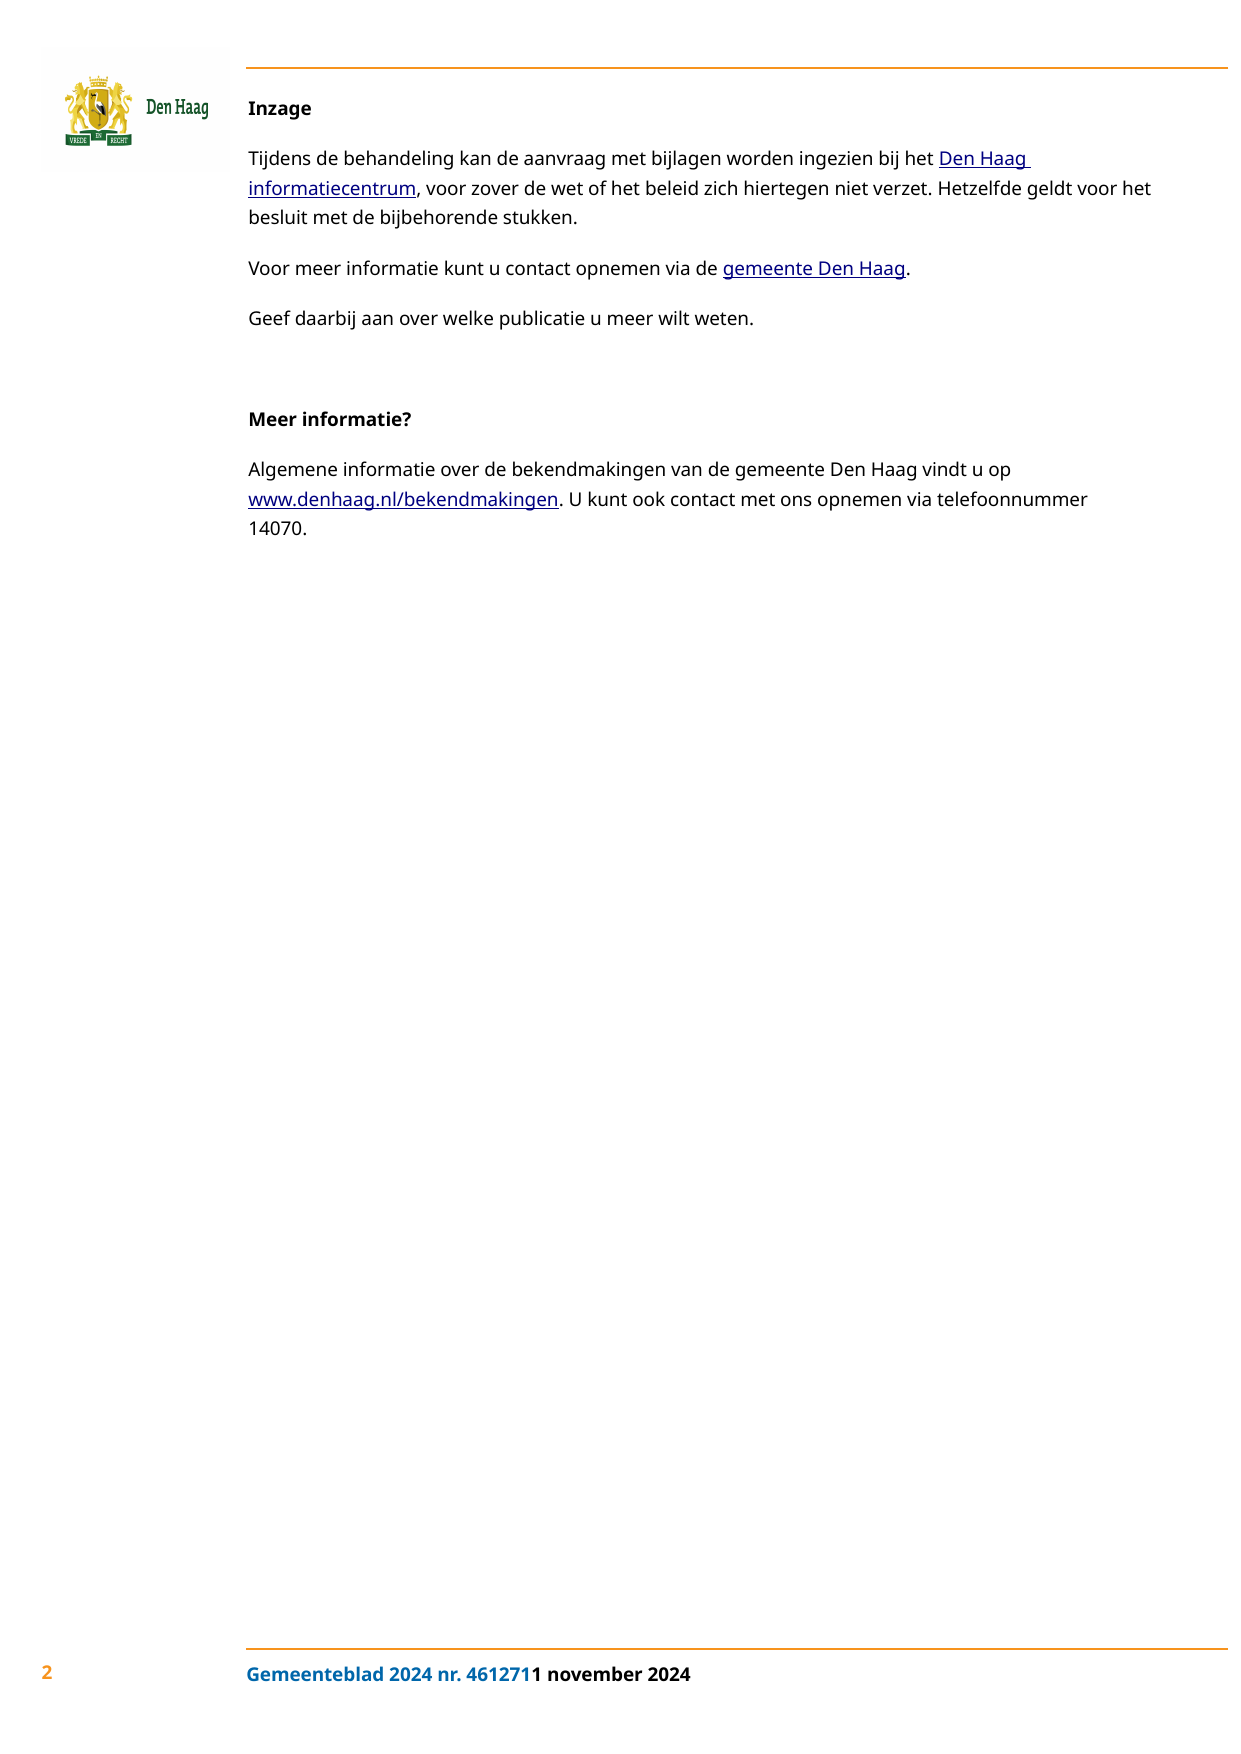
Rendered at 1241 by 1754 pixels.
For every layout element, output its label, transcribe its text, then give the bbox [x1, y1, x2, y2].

text Inzage [248, 95, 1152, 121]
text Tijdens de behandeling kan de aanvraag met bijlagen worden ingezien bij het Den Haag informatiecentrum, voor zover de wet of het beleid zich hiertegen niet verzet. Hetzelfde geldt voor het besluit met de bijbehorende stukken. [248, 145, 1152, 230]
picture [41, 47, 231, 172]
text Meer informatie? [248, 406, 1152, 432]
text Voor meer informatie kunt u contact opnemen via de gemeente Den Haag. [248, 255, 1152, 281]
text Geef daarbij aan over welke publicatie u meer wilt weten. [248, 305, 1152, 331]
text Algemene informatie over de bekendmakingen van de gemeente Den Haag vindt u op www.denhaag.nl/bekendmakingen. U kunt ook contact met ons opnemen via telefoonnummer 14070. [248, 456, 1152, 541]
